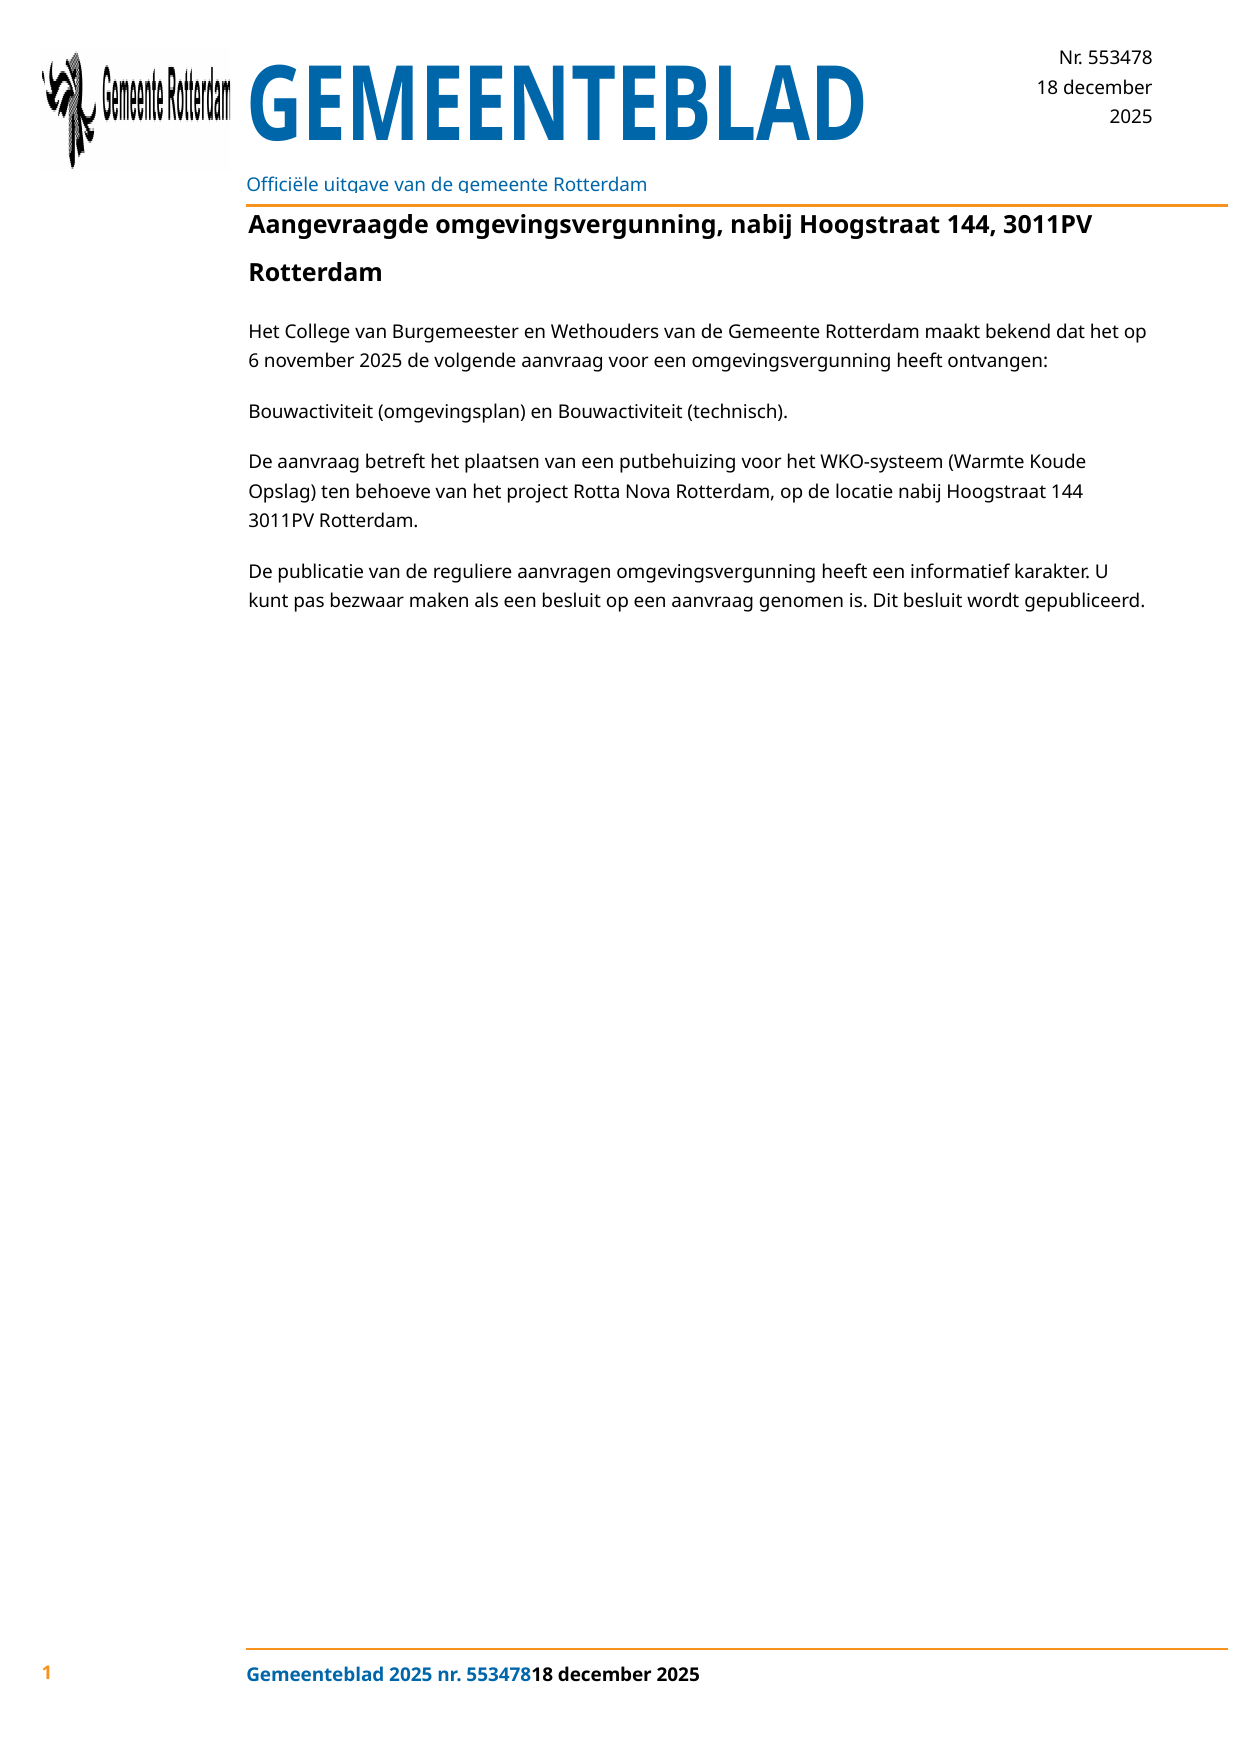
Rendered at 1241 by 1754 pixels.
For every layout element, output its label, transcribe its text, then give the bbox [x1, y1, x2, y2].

text De aanvraag betreft het plaatsen van een putbehuizing voor het WKO-systeem (Warmte Koude Opslag) ten behoeve van het project Rotta Nova Rotterdam, op de locatie nabij Hoogstraat 144 3011PV Rotterdam. [248, 448, 1152, 533]
text Aangevraagde omgevingsvergunning, nabij Hoogstraat 144, 3011PV Rotterdam [248, 207, 1152, 288]
text De publicatie van de reguliere aanvragen omgevingsvergunning heeft een informatief karakter. U kunt pas bezwaar maken als een besluit op een aanvraag genomen is. Dit besluit wordt gepubliceerd. [248, 558, 1152, 613]
text Het College van Burgemeester en Wethouders van de Gemeente Rotterdam maakt bekend dat het op 6 november 2025 de volgende aanvraag voor een omgevingsvergunning heeft ontvangen: [248, 318, 1152, 373]
picture [41, 47, 231, 172]
text Bouwactiviteit (omgevingsplan) en Bouwactiviteit (technisch). [248, 398, 1152, 424]
